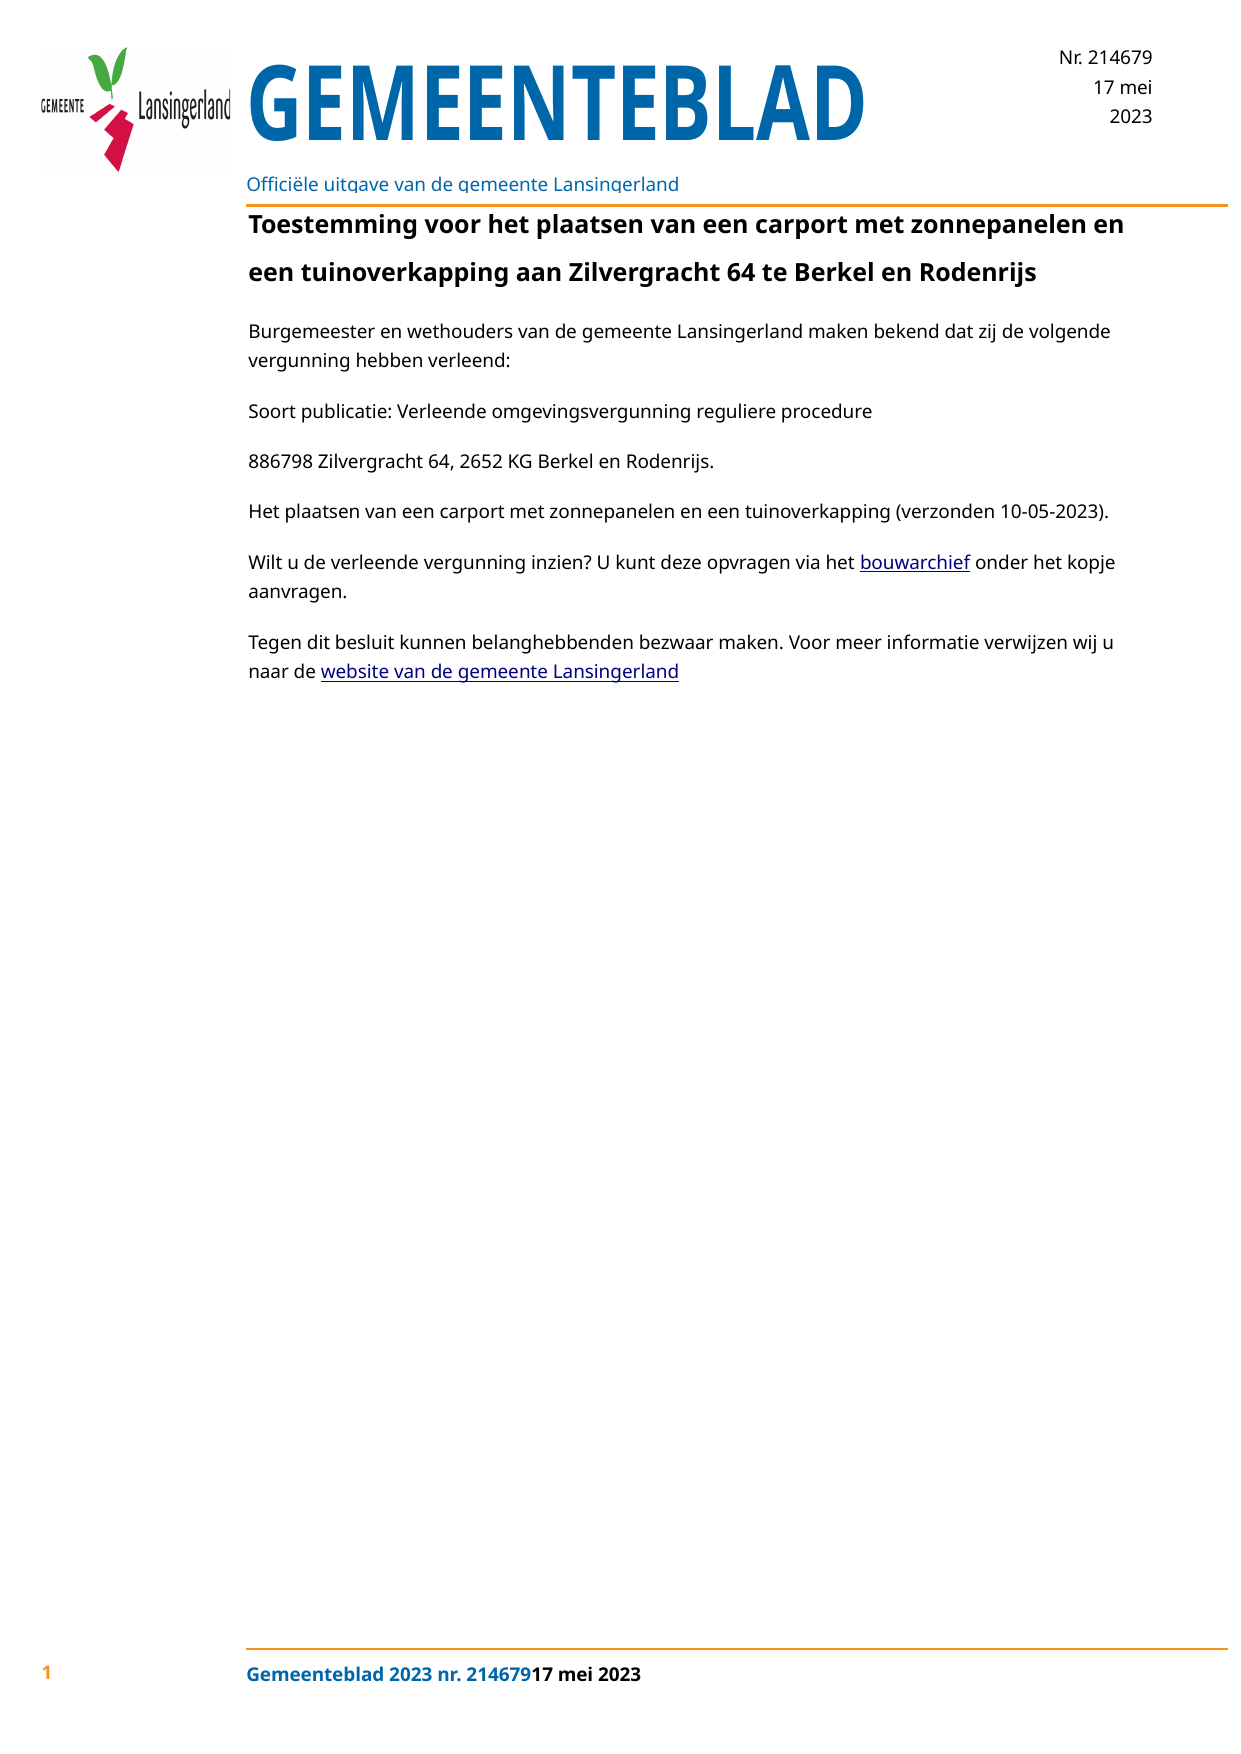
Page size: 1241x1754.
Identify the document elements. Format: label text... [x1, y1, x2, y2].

picture [41, 47, 231, 172]
text 886798 Zilvergracht 64, 2652 KG Berkel en Rodenrijs. [248, 448, 1152, 474]
text Wilt u de verleende vergunning inzien? U kunt deze opvragen via het bouwarchief onder het kopje aanvragen. [248, 549, 1152, 604]
text Toestemming voor het plaatsen van een carport met zonnepanelen en een tuinoverkapping aan Zilvergracht 64 te Berkel en Rodenrijs [248, 207, 1152, 288]
text Burgemeester en wethouders van de gemeente Lansingerland maken bekend dat zij de volgende vergunning hebben verleend: [248, 318, 1152, 373]
text Het plaatsen van een carport met zonnepanelen en een tuinoverkapping (verzonden 10-05-2023). [248, 499, 1152, 524]
text Soort publicatie: Verleende omgevingsvergunning reguliere procedure [248, 398, 1152, 424]
text Tegen dit besluit kunnen belanghebbenden bezwaar maken. Voor meer informatie verwijzen wij u naar de website van de gemeente Lansingerland [248, 629, 1152, 684]
